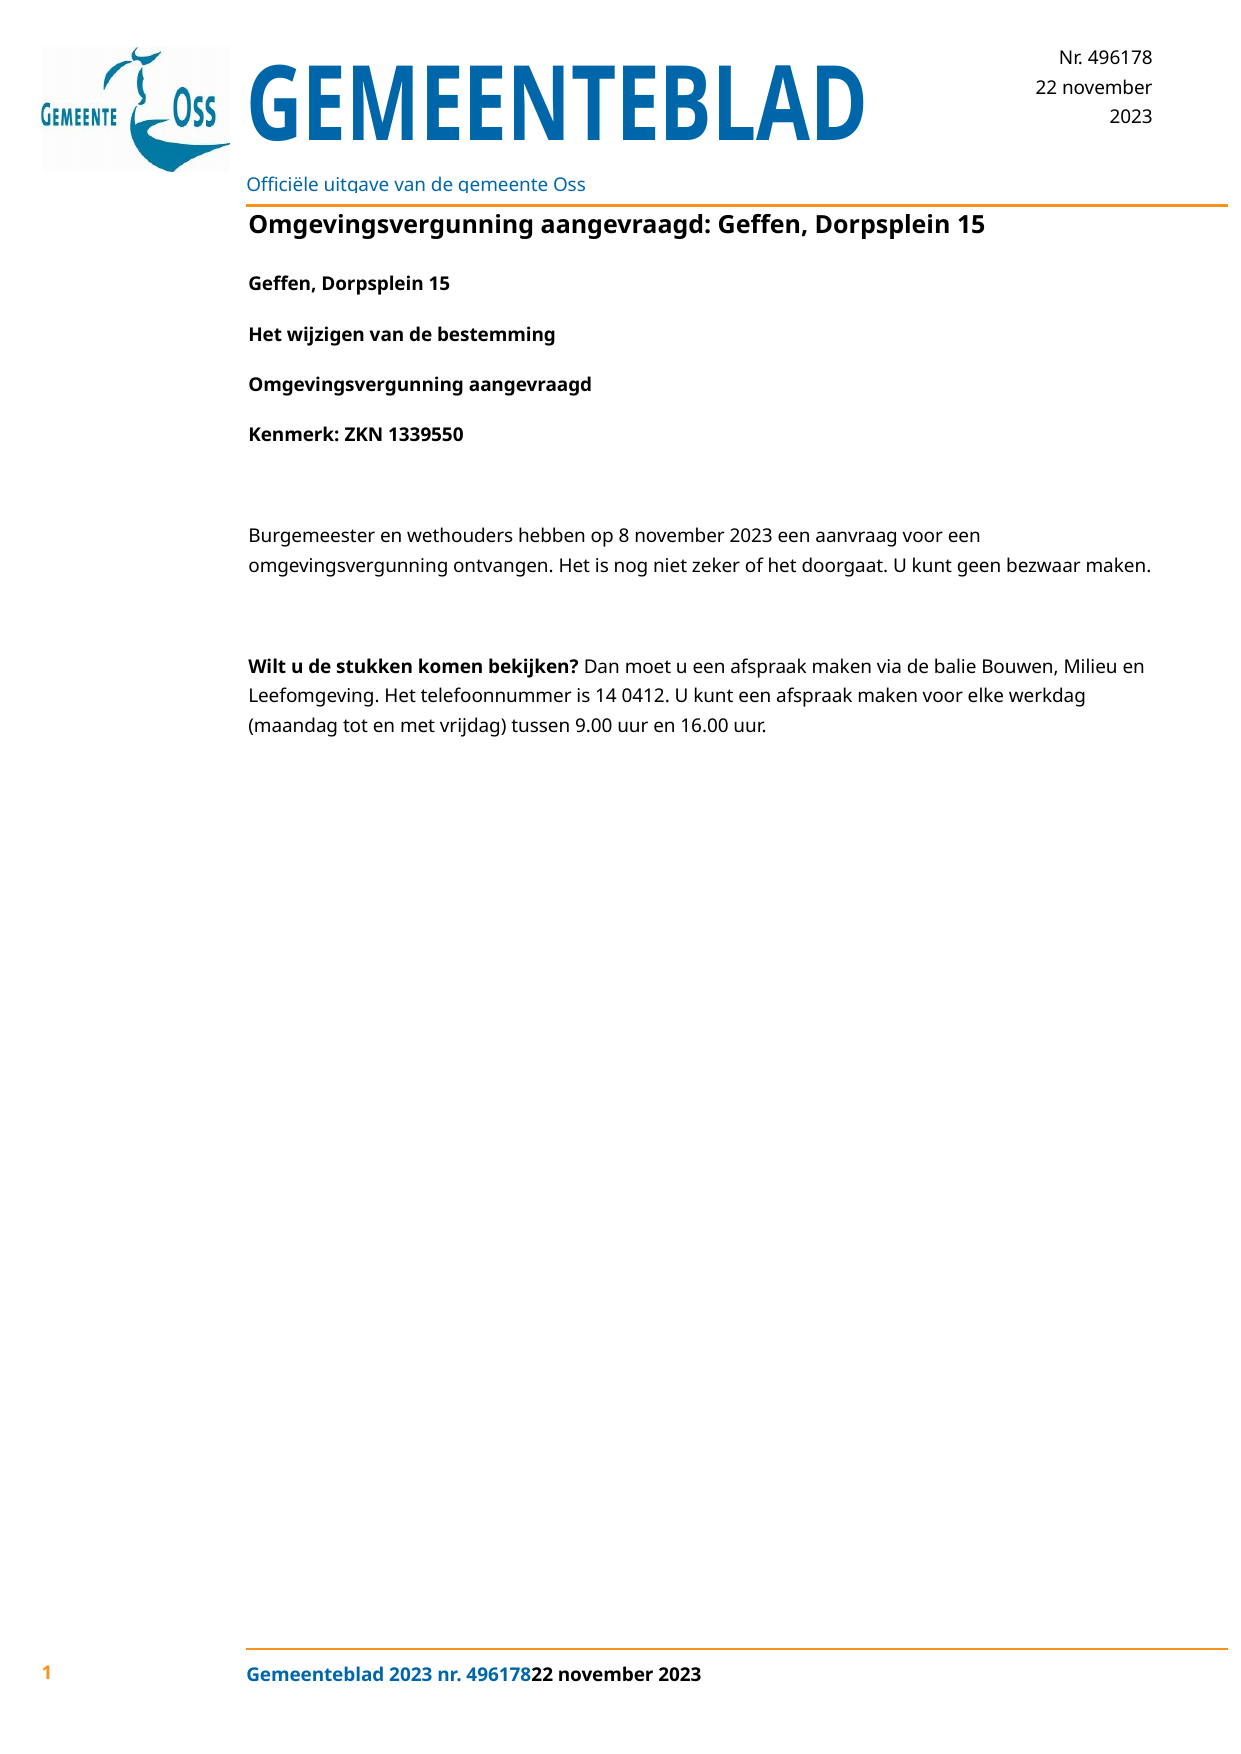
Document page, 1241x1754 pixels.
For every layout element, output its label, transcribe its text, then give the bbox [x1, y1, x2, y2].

text Kenmerk: ZKN 1339550 [248, 422, 1152, 447]
text Het wijzigen van de bestemming [248, 321, 1152, 346]
text Burgemeester en wethouders hebben op 8 november 2023 een aanvraag voor een omgevingsvergunning ontvangen. Het is nog niet zeker of het doorgaat. U kunt geen bezwaar maken. [248, 522, 1152, 578]
text Wilt u de stukken komen bekijken? Dan moet u een afspraak maken via de balie Bouwen, Milieu en Leefomgeving. Het telefoonnummer is 14 0412. U kunt een afspraak maken voor elke werkdag (maandag tot en met vrijdag) tussen 9.00 uur en 16.00 uur. [248, 653, 1152, 738]
text Geffen, Dorpsplein 15 [248, 270, 1152, 296]
picture [41, 47, 231, 172]
text Omgevingsvergunning aangevraagd: Geffen, Dorpsplein 15 [248, 207, 1152, 241]
text Omgevingsvergunning aangevraagd [248, 371, 1152, 397]
